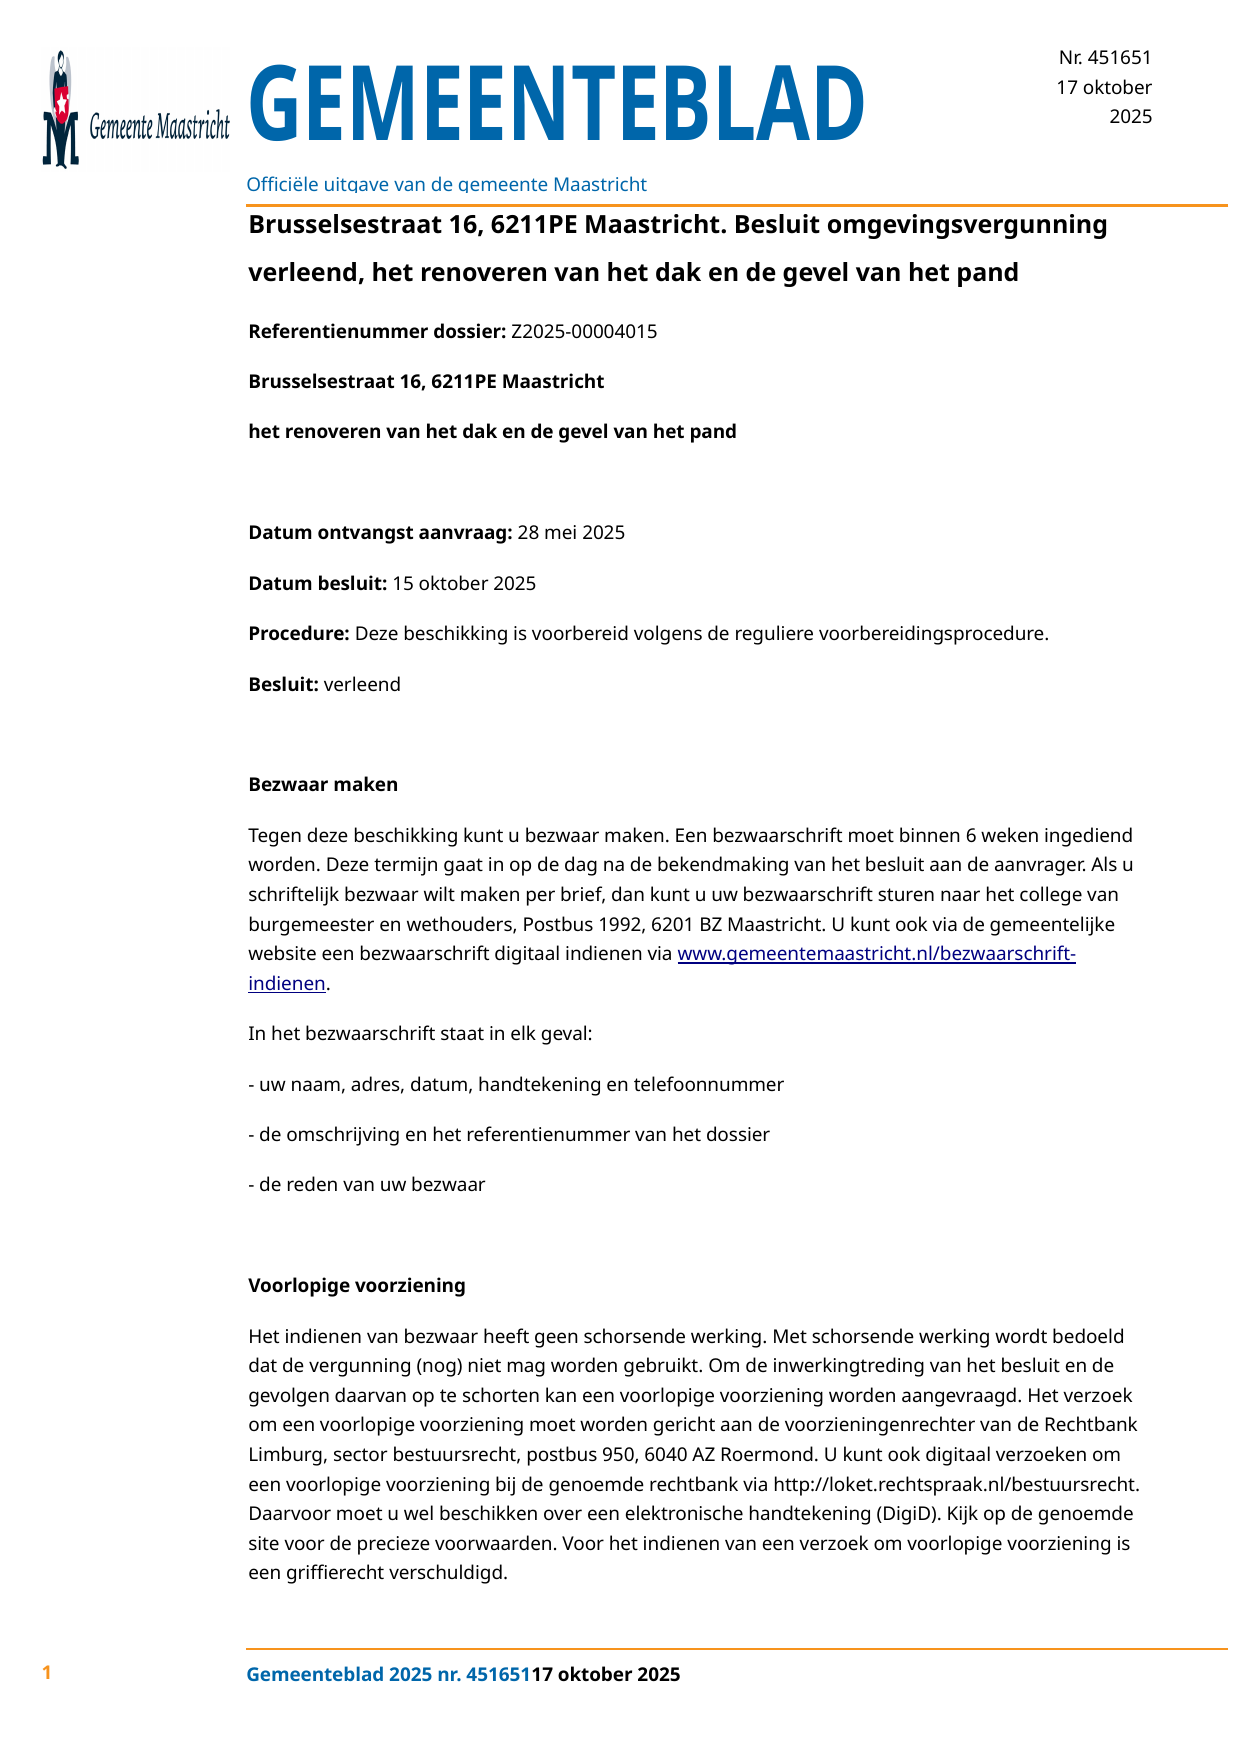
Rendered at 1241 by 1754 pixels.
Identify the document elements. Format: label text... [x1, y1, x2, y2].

text Datum besluit: 15 oktober 2025 [248, 570, 1152, 596]
text Besluit: verleend [248, 671, 1152, 697]
text - de reden van uw bezwaar [248, 1172, 1152, 1197]
text Voorlopige voorziening [248, 1272, 1152, 1298]
text Datum ontvangst aanvraag: 28 mei 2025 [248, 519, 1152, 545]
text Referentienummer dossier: Z2025-00004015 [248, 318, 1152, 344]
text Het indienen van bezwaar heeft geen schorsende werking. Met schorsende werking wordt bedoeld dat de vergunning (nog) niet mag worden gebruikt. Om de inwerkingtreding van het besluit en de gevolgen daarvan op te schorten kan een voorlopige voorziening worden aangevraagd. Het verzoek om een voorlopige voorziening moet worden gericht aan de voorzieningenrechter van de Rechtbank Limburg, sector bestuursrecht, postbus 950, 6040 AZ Roermond. U kunt ook digitaal verzoeken om een voorlopige voorziening bij de genoemde rechtbank via http://loket.rechtspraak.nl/bestuursrecht. Daarvoor moet u wel beschikken over een elektronische handtekening (DigiD). Kijk op de genoemde site voor de precieze voorwaarden. Voor het indienen van een verzoek om voorlopige voorziening is een griffierecht verschuldigd. [248, 1323, 1152, 1585]
text - uw naam, adres, datum, handtekening en telefoonnummer [248, 1071, 1152, 1097]
text het renoveren van het dak en de gevel van het pand [248, 419, 1152, 444]
text In het bezwaarschrift staat in elk geval: [248, 1020, 1152, 1046]
text Brusselsestraat 16, 6211PE Maastricht [248, 368, 1152, 394]
text Tegen deze beschikking kunt u bezwaar maken. Een bezwaarschrift moet binnen 6 weken ingediend worden. Deze termijn gaat in op de dag na de bekendmaking van het besluit aan de aanvrager. Als u schriftelijk bezwaar wilt maken per brief, dan kunt u uw bezwaarschrift sturen naar het college van burgemeester en wethouders, Postbus 1992, 6201 BZ Maastricht. U kunt ook via de gemeentelijke website een bezwaarschrift digitaal indienen via www.gemeentemaastricht.nl/bezwaarschrift-indienen. [248, 822, 1152, 996]
text Brusselsestraat 16, 6211PE Maastricht. Besluit omgevingsvergunning verleend, het renoveren van het dak en de gevel van het pand [248, 207, 1152, 288]
picture [41, 47, 231, 172]
text Procedure: Deze beschikking is voorbereid volgens de reguliere voorbereidingsprocedure. [248, 620, 1152, 646]
text Bezwaar maken [248, 772, 1152, 797]
text - de omschrijving en het referentienummer van het dossier [248, 1121, 1152, 1147]
